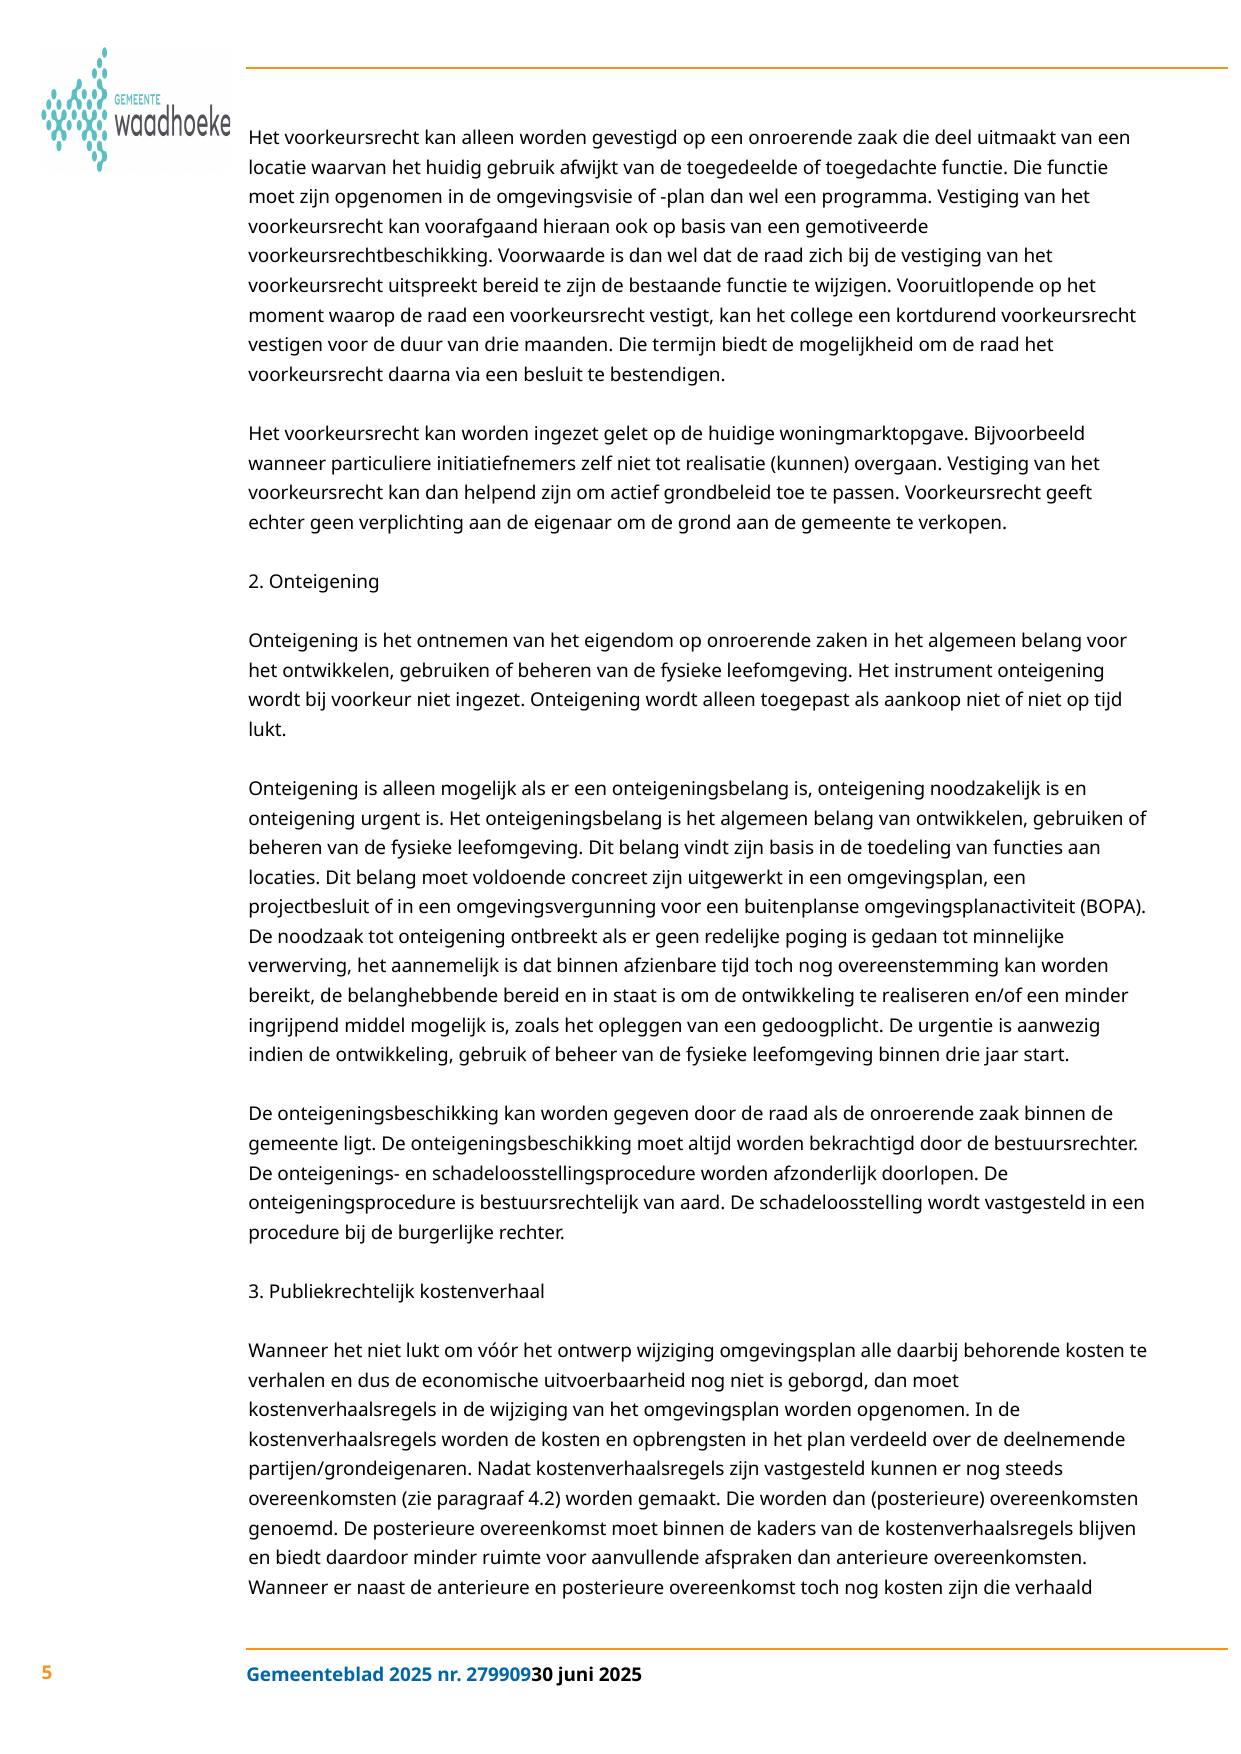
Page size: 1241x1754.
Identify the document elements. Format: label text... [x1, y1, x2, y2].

picture [41, 47, 231, 172]
text Wanneer het niet lukt om vóór het ontwerp wijziging omgevingsplan alle daarbij behorende kosten te verhalen en dus de economische uitvoerbaarheid nog niet is geborgd, dan moet kostenverhaalsregels in de wijziging van het omgevingsplan worden opgenomen. In de kostenverhaalsregels worden de kosten en opbrengsten in het plan verdeeld over de deelnemende partijen/grondeigenaren. Nadat kostenverhaalsregels zijn vastgesteld kunnen er nog steeds overeenkomsten (zie paragraaf 4.2) worden gemaakt. Die worden dan (posterieure) overeenkomsten genoemd. De posterieure overeenkomst moet binnen de kaders van de kostenverhaalsregels blijven en biedt daardoor minder ruimte voor aanvullende afspraken dan anterieure overeenkomsten. Wanneer er naast de anterieure en posterieure overeenkomst toch nog kosten zijn die verhaald [248, 1337, 1152, 1600]
text 3. Publiekrechtelijk kostenverhaal [248, 1278, 1152, 1304]
text Het voorkeursrecht kan alleen worden gevestigd op een onroerende zaak die deel uitmaakt van een locatie waarvan het huidig gebruik afwijkt van de toegedeelde of toegedachte functie. Die functie moet zijn opgenomen in de omgevingsvisie of -plan dan wel een programma. Vestiging van het voorkeursrecht kan voorafgaand hieraan ook op basis van een gemotiveerde voorkeursrechtbeschikking. Voorwaarde is dan wel dat de raad zich bij de vestiging van het voorkeursrecht uitspreekt bereid te zijn de bestaande functie te wijzigen. Vooruitlopende op het moment waarop de raad een voorkeursrecht vestigt, kan het college een kortdurend voorkeursrecht vestigen voor de duur van drie maanden. Die termijn biedt de mogelijkheid om de raad het voorkeursrecht daarna via een besluit te bestendigen. [248, 124, 1152, 387]
text Onteigening is alleen mogelijk als er een onteigeningsbelang is, onteigening noodzakelijk is en onteigening urgent is. Het onteigeningsbelang is het algemeen belang van ontwikkelen, gebruiken of beheren van de fysieke leefomgeving. Dit belang vindt zijn basis in de toedeling van functies aan locaties. Dit belang moet voldoende concreet zijn uitgewerkt in een omgevingsplan, een projectbesluit of in een omgevingsvergunning voor een buitenplanse omgevingsplanactiviteit (BOPA). De noodzaak tot onteigening ontbreekt als er geen redelijke poging is gedaan tot minnelijke verwerving, het aannemelijk is dat binnen afzienbare tijd toch nog overeenstemming kan worden bereikt, de belanghebbende bereid en in staat is om de ontwikkeling te realiseren en/of een minder ingrijpend middel mogelijk is, zoals het opleggen van een gedoogplicht. De urgentie is aanwezig indien de ontwikkeling, gebruik of beheer van de fysieke leefomgeving binnen drie jaar start. [248, 775, 1152, 1067]
text Onteigening is het ontnemen van het eigendom op onroerende zaken in het algemeen belang voor het ontwikkelen, gebruiken of beheren van de fysieke leefomgeving. Het instrument onteigening wordt bij voorkeur niet ingezet. Onteigening wordt alleen toegepast als aankoop niet of niet op tijd lukt. [248, 627, 1152, 742]
text Het voorkeursrecht kan worden ingezet gelet op de huidige woningmarktopgave. Bijvoorbeeld wanneer particuliere initiatiefnemers zelf niet tot realisatie (kunnen) overgaan. Vestiging van het voorkeursrecht kan dan helpend zijn om actief grondbeleid toe te passen. Voorkeursrecht geeft echter geen verplichting aan de eigenaar om de grond aan de gemeente te verkopen. [248, 420, 1152, 535]
text De onteigeningsbeschikking kan worden gegeven door de raad als de onroerende zaak binnen de gemeente ligt. De onteigeningsbeschikking moet altijd worden bekrachtigd door de bestuursrechter. De onteigenings- en schadeloosstellingsprocedure worden afzonderlijk doorlopen. De onteigeningsprocedure is bestuursrechtelijk van aard. De schadeloosstelling wordt vastgesteld in een procedure bij de burgerlijke rechter. [248, 1101, 1152, 1245]
text 2. Onteigening [248, 568, 1152, 594]
